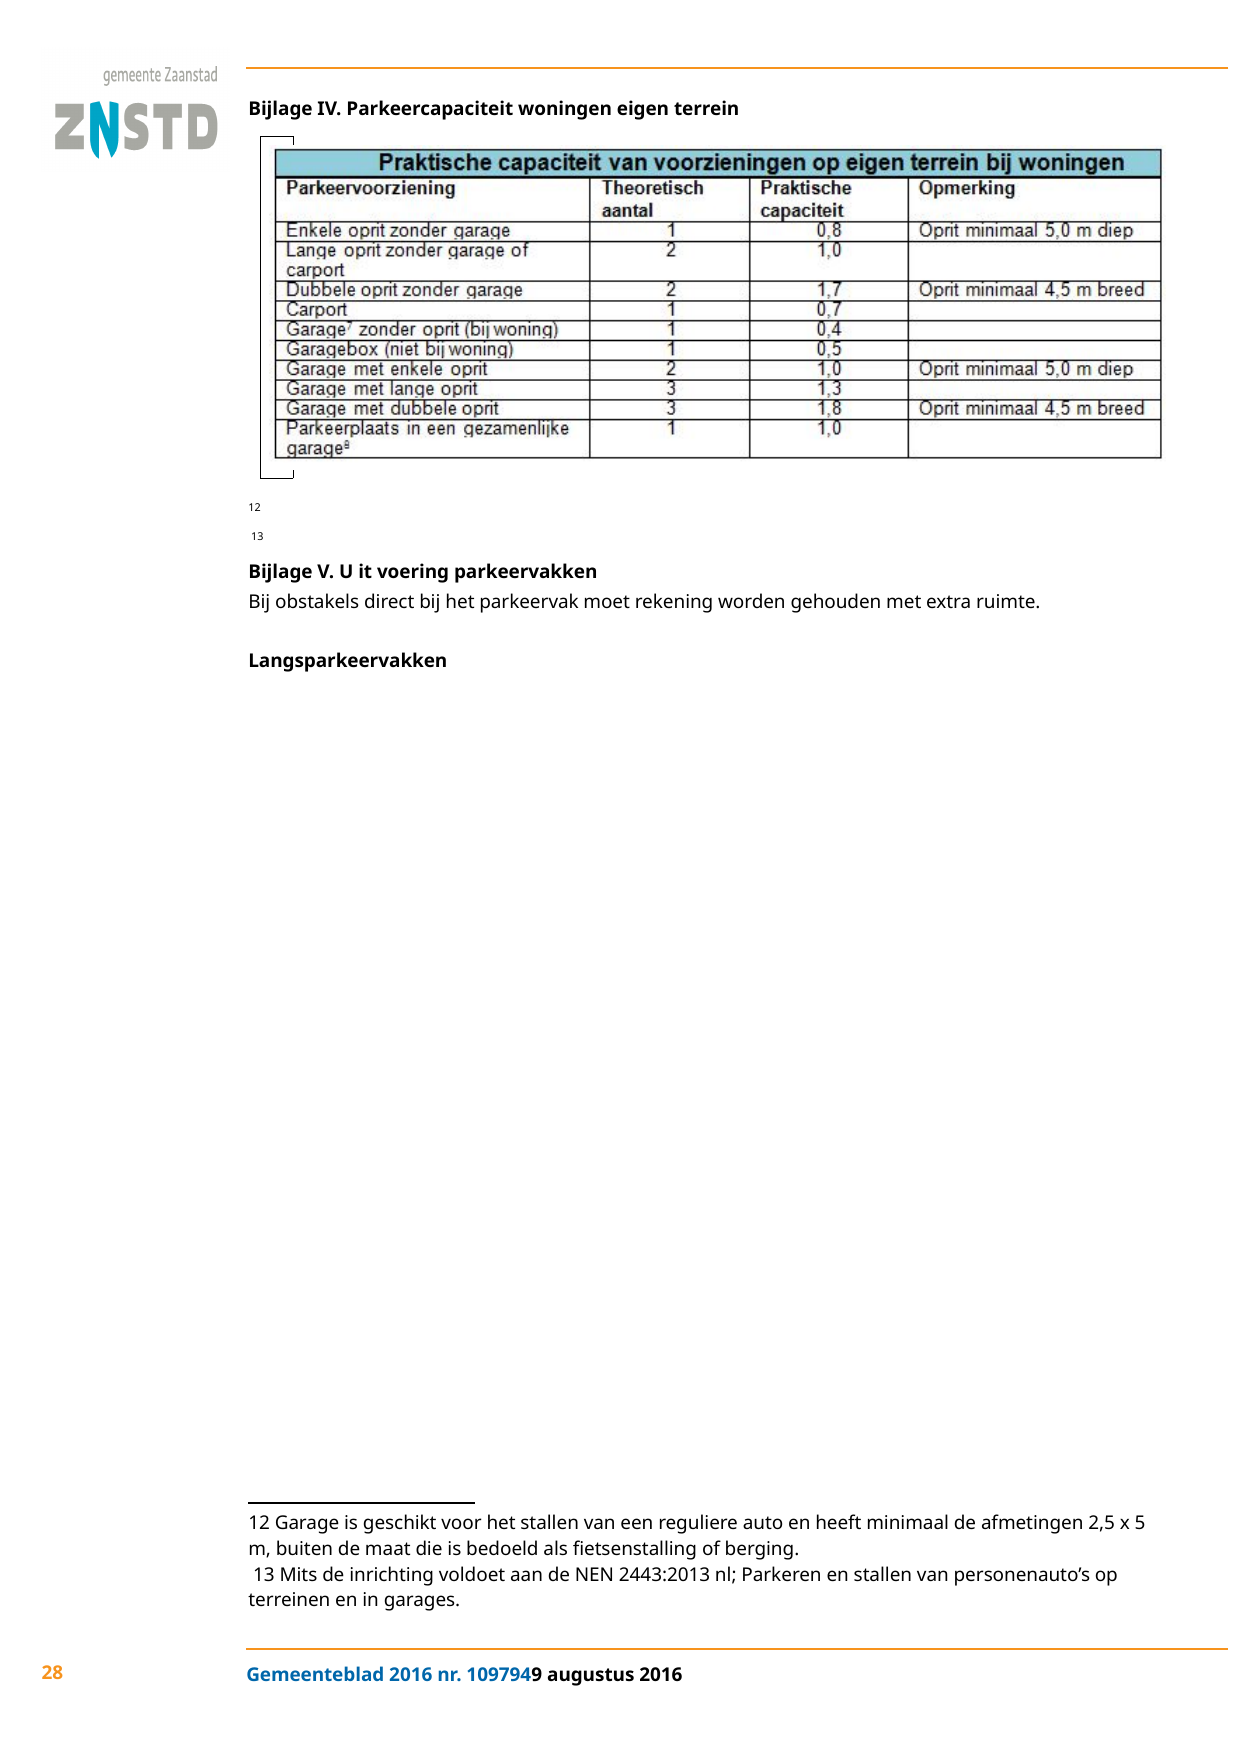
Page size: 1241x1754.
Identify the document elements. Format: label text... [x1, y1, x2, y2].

text Langsparkeervakken [248, 647, 1152, 673]
picture [41, 47, 231, 172]
text Bijlage IV. Parkeercapaciteit woningen eigen terrein [248, 95, 1152, 121]
text Mits de inrichting voldoet aan de NEN 2443:2013 nl; Parkeren en stallen van personenauto’s op terreinen en in garages. [248, 1561, 1152, 1612]
text Garage is geschikt voor het stallen van een reguliere auto en heeft minimaal de afmetingen 2,5 x 5 m, buiten de maat die is bedoeld als fietsenstalling of berging. [248, 1509, 1152, 1561]
picture [268, 145, 1173, 470]
text Bij obstakels direct bij het parkeervak moet rekening worden gehouden met extra ruimte. [248, 588, 1152, 614]
text Bijlage V. U it voering parkeervakken [248, 559, 1152, 584]
